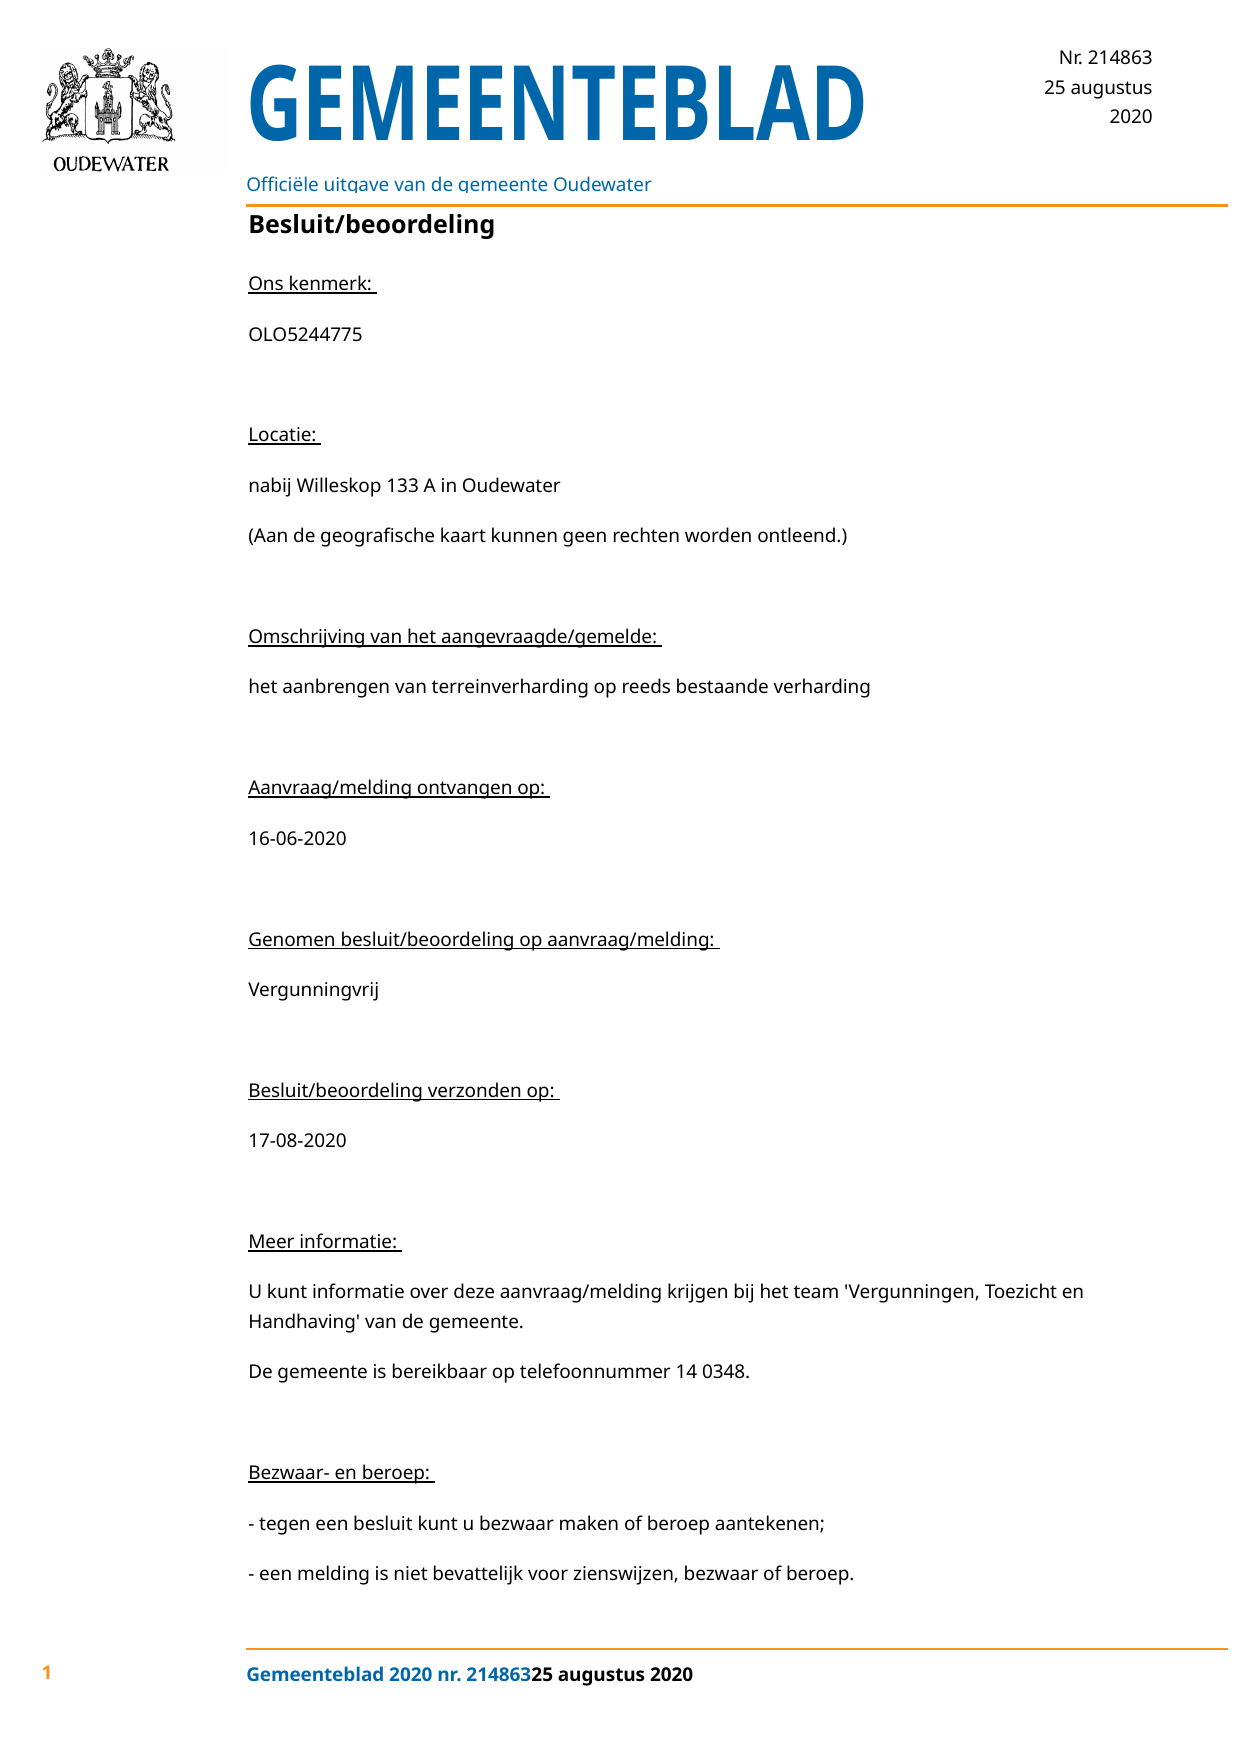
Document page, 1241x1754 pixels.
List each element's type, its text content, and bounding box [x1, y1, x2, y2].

text (Aan de geografische kaart kunnen geen rechten worden ontleend.) [248, 522, 1152, 548]
text De gemeente is bereikbaar op telefoonnummer 14 0348. [248, 1359, 1152, 1384]
text 17-08-2020 [248, 1127, 1152, 1153]
text OLO5244775 [248, 321, 1152, 346]
text - een melding is niet bevattelijk voor zienswijzen, bezwaar of beroep. [248, 1560, 1152, 1586]
text het aanbrengen van terreinverharding op reeds bestaande verharding [248, 674, 1152, 699]
text Vergunningvrij [248, 976, 1152, 1002]
text Locatie: [248, 422, 1152, 447]
text Besluit/beoordeling [248, 207, 1152, 241]
text nabij Willeskop 133 A in Oudewater [248, 472, 1152, 498]
text Ons kenmerk: [248, 270, 1152, 296]
text 16-06-2020 [248, 825, 1152, 851]
text Besluit/beoordeling verzonden op: [248, 1077, 1152, 1103]
text Genomen besluit/beoordeling op aanvraag/melding: [248, 926, 1152, 951]
picture [41, 47, 231, 172]
text Aanvraag/melding ontvangen op: [248, 774, 1152, 800]
text Omschrijving van het aangevraagde/gemelde: [248, 623, 1152, 649]
text U kunt informatie over deze aanvraag/melding krijgen bij het team 'Vergunningen, Toezicht en Handhaving' van de gemeente. [248, 1279, 1152, 1334]
text Meer informatie: [248, 1228, 1152, 1254]
text - tegen een besluit kunt u bezwaar maken of beroep aantekenen; [248, 1510, 1152, 1536]
text Bezwaar- en beroep: [248, 1459, 1152, 1485]
